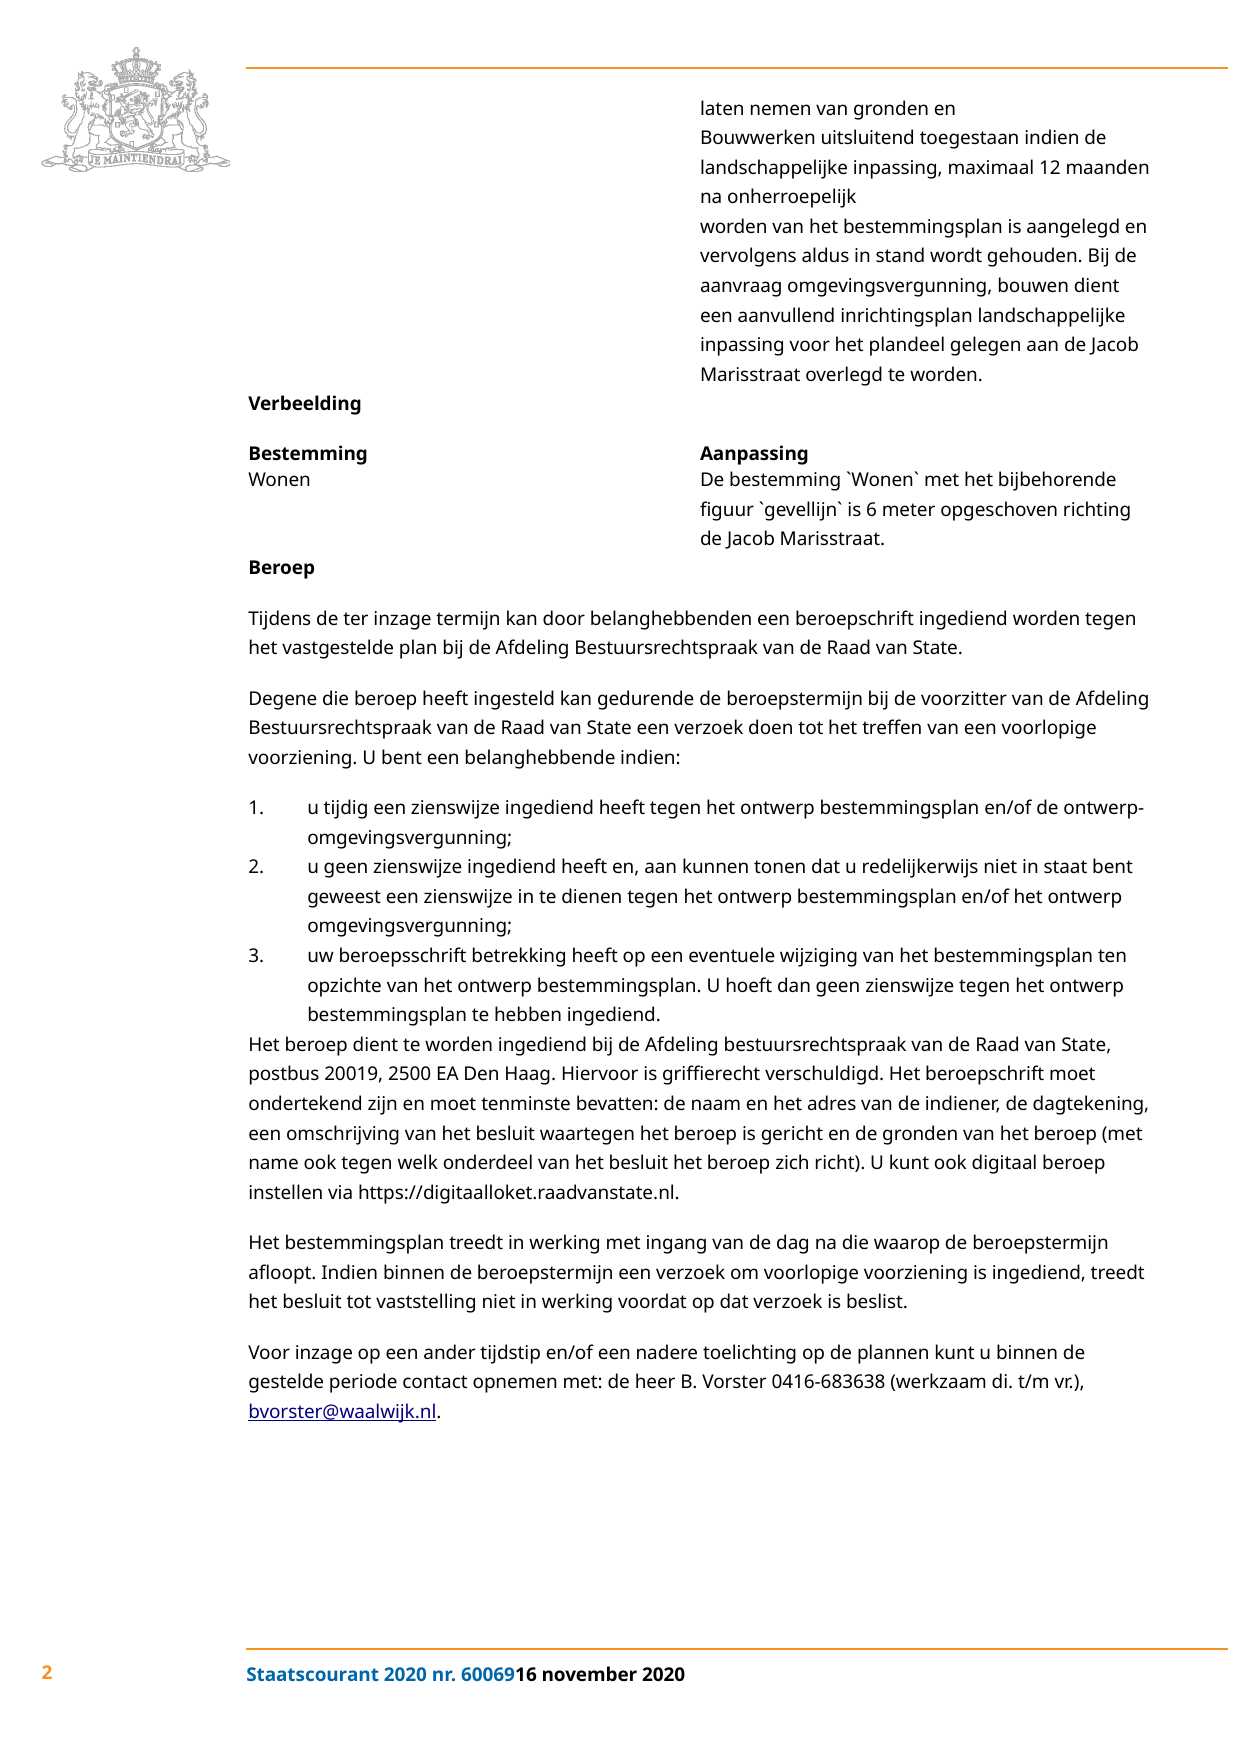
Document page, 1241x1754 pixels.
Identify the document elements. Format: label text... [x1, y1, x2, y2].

text Voor inzage op een ander tijdstip en/of een nadere toelichting op de plannen kunt u binnen de gestelde periode contact opnemen met: de heer B. Vorster 0416-683638 (werkzaam di. t/m vr.), bvorster@waalwijk.nl. [248, 1339, 1152, 1424]
text Verbeelding [248, 390, 1152, 416]
text Het bestemmingsplan treedt in werking met ingang van de dag na die waarop de beroepstermijn afloopt. Indien binnen de beroepstermijn een verzoek om voorlopige voorziening is ingediend, treedt het besluit tot vaststelling niet in werking voordat op dat verzoek is beslist. [248, 1229, 1152, 1314]
text Beroep [248, 554, 1152, 580]
table_header Bestemming [248, 441, 700, 466]
table_cell [248, 95, 700, 387]
table_cell De bestemming `Wonen` met het bijbehorende figuur `gevellijn` is 6 meter opgeschoven richting de Jacob Marisstraat. [700, 466, 1152, 551]
picture [41, 47, 231, 172]
text Het beroep dient te worden ingediend bij de Afdeling bestuursrechtspraak van de Raad van State, postbus 20019, 2500 EA Den Haag. Hiervoor is griffierecht verschuldigd. Het beroepschrift moet ondertekend zijn en moet tenminste bevatten: de naam en het adres van de indiener, de dagtekening, een omschrijving van het besluit waartegen het beroep is gericht en de gronden van het beroep (met name ook tegen welk onderdeel van het besluit het beroep zich richt). U kunt ook digitaal beroep instellen via https://digitaalloket.raadvanstate.nl. [248, 1031, 1152, 1205]
table_header Aanpassing [700, 441, 1152, 466]
list uw beroepsschrift betrekking heeft op een eventuele wijziging van het bestemmingsplan ten opzichte van het ontwerp bestemmingsplan. U hoeft dan geen zienswijze tegen het ontwerp bestemmingsplan te hebben ingediend. [248, 942, 1152, 1027]
table_cell Wonen [248, 466, 700, 551]
text Degene die beroep heeft ingesteld kan gedurende de beroepstermijn bij de voorzitter van de Afdeling Bestuursrechtspraak van de Raad van State een verzoek doen tot het treffen van een voorlopige voorziening. U bent een belanghebbende indien: [248, 685, 1152, 770]
text Tijdens de ter inzage termijn kan door belanghebbenden een beroepschrift ingediend worden tegen het vastgestelde plan bij de Afdeling Bestuursrechtspraak van de Raad van State. [248, 605, 1152, 660]
list u tijdig een zienswijze ingediend heeft tegen het ontwerp bestemmingsplan en/of de ontwerp-omgevingsvergunning; [248, 794, 1152, 850]
list u geen zienswijze ingediend heeft en, aan kunnen tonen dat u redelijkerwijs niet in staat bent geweest een zienswijze in te dienen tegen het ontwerp bestemmingsplan en/of het ontwerp omgevingsvergunning; [248, 853, 1152, 938]
table_cell laten nemen van gronden en Bouwwerken uitsluitend toegestaan indien de landschappelijke inpassing, maximaal 12 maanden na onherroepelijk worden van het bestemmingsplan is aangelegd en vervolgens aldus in stand wordt gehouden. Bij de aanvraag omgevingsvergunning, bouwen dient een aanvullend inrichtingsplan landschappelijke inpassing voor het plandeel gelegen aan de Jacob Marisstraat overlegd te worden. [700, 95, 1152, 387]
